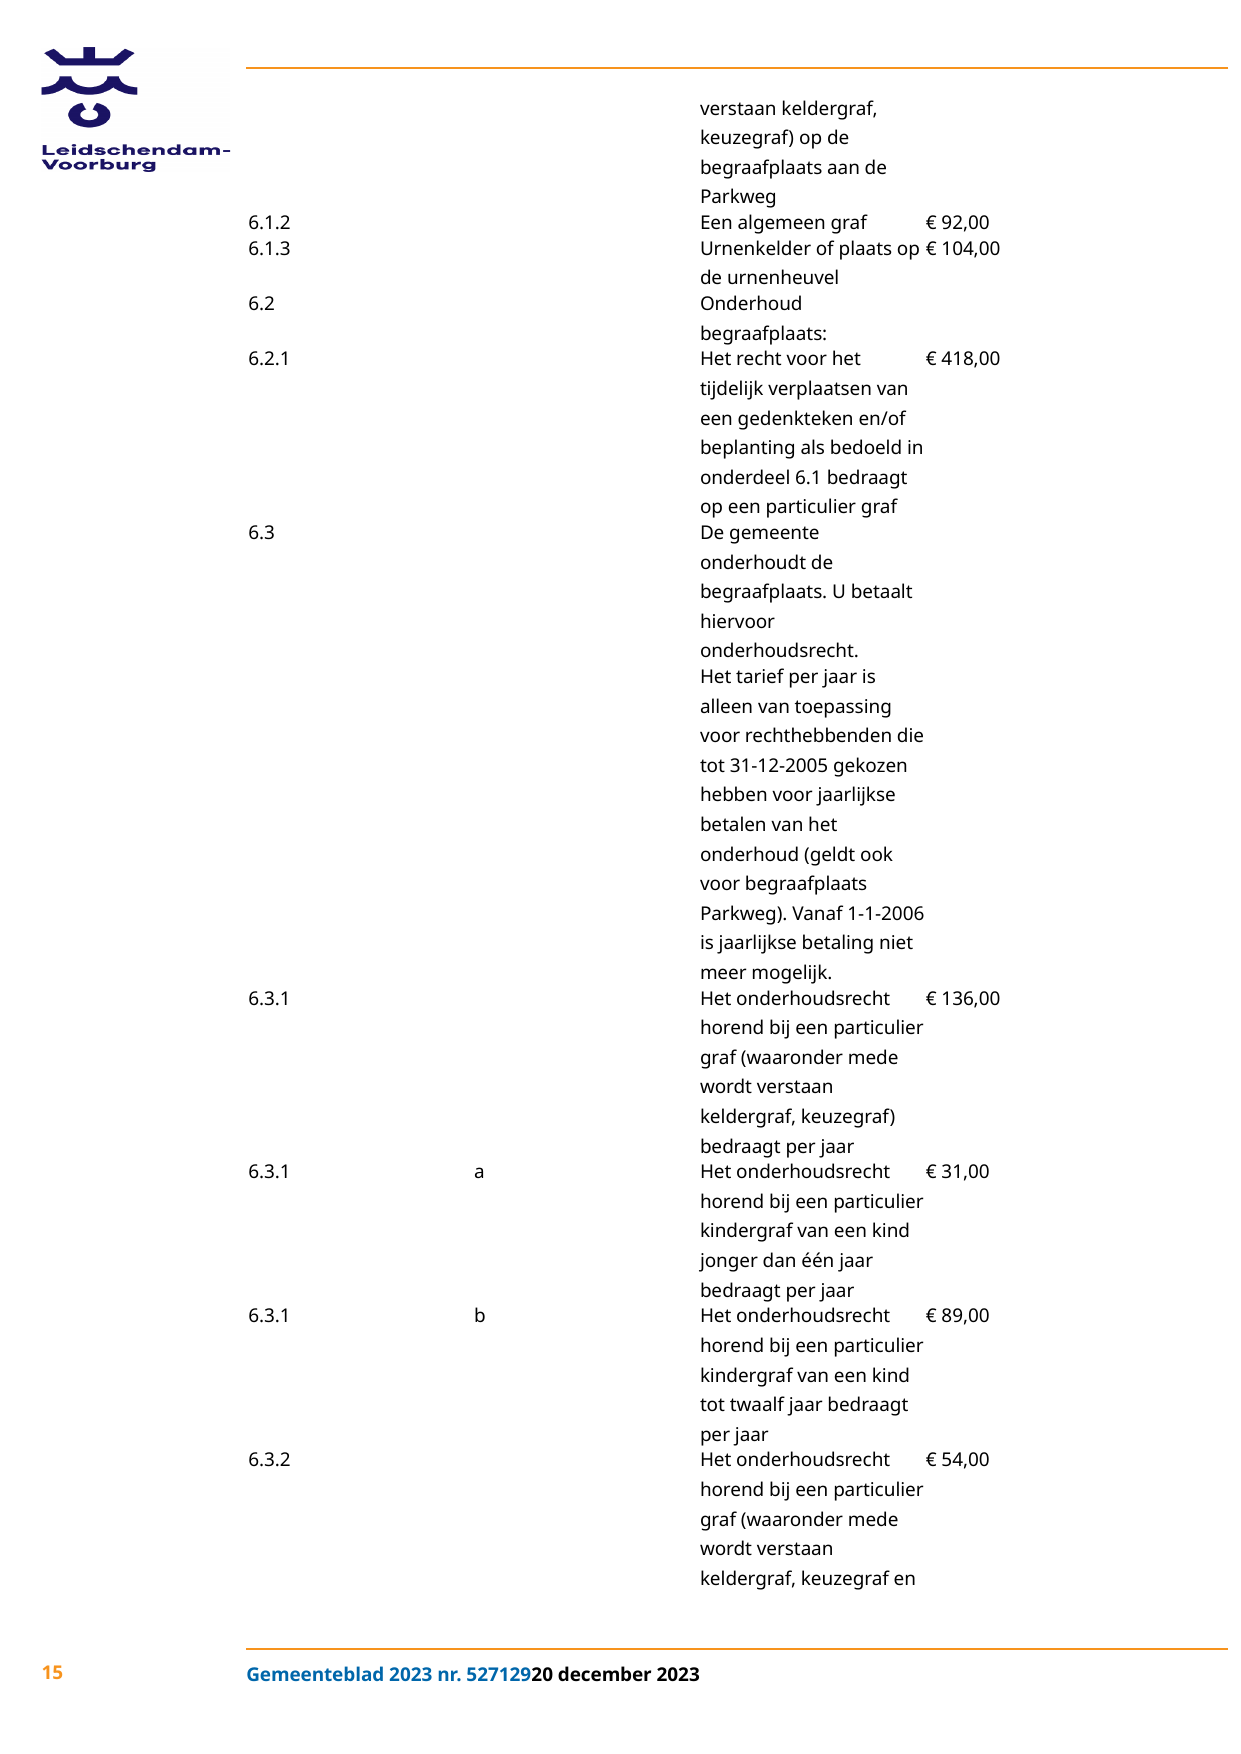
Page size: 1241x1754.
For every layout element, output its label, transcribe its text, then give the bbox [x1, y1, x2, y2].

table_cell b [474, 1303, 700, 1447]
table_cell Het onderhoudsrecht horend bij een particulier kindergraf van een kind jonger dan één jaar bedraagt per jaar [700, 1159, 926, 1303]
table_cell € 31,00 [926, 1159, 1152, 1303]
table_cell verstaan keldergraf, keuzegraf) op de begraafplaats aan de Parkweg [700, 95, 926, 209]
table_cell € 136,00 [926, 985, 1152, 1158]
table_cell 6.3.2 [248, 1447, 474, 1591]
table_cell Het tarief per jaar is alleen van toepassing voor rechthebbenden die tot 31-12-2005 gekozen hebben voor jaarlijkse betalen van het onderhoud (geldt ook voor begraafplaats Parkweg). Vanaf 1-1-2006 is jaarlijkse betaling niet meer mogelijk. [700, 663, 926, 985]
table_cell [926, 663, 1152, 985]
table_cell [474, 346, 700, 519]
picture [41, 47, 231, 172]
table_cell Het onderhoudsrecht horend bij een particulier kindergraf van een kind tot twaalf jaar bedraagt per jaar [700, 1303, 926, 1447]
table_cell [248, 663, 474, 985]
table_cell € 89,00 [926, 1303, 1152, 1447]
table_cell Het onderhoudsrecht horend bij een particulier graf (waaronder mede wordt verstaan keldergraf, keuzegraf) bedraagt per jaar [700, 985, 926, 1158]
table_cell € 418,00 [926, 346, 1152, 519]
table_cell [926, 95, 1152, 209]
table_cell a [474, 1159, 700, 1303]
table_cell [474, 663, 700, 985]
table_cell 6.3.1 [248, 1159, 474, 1303]
table_cell [474, 209, 700, 235]
table_cell Onderhoud begraafplaats: [700, 290, 926, 346]
table_cell [926, 290, 1152, 346]
table_cell 6.3 [248, 519, 474, 663]
table_cell Een algemeen graf [700, 209, 926, 235]
table_cell Het recht voor het tijdelijk verplaatsen van een gedenkteken en/of beplanting als bedoeld in onderdeel 6.1 bedraagt op een particulier graf [700, 346, 926, 519]
table_cell [474, 985, 700, 1158]
table_cell De gemeente onderhoudt de begraafplaats. U betaalt hiervoor onderhoudsrecht. [700, 519, 926, 663]
table_cell [474, 290, 700, 346]
table_cell [474, 519, 700, 663]
table_cell € 92,00 [926, 209, 1152, 235]
table_cell € 54,00 [926, 1447, 1152, 1591]
table_cell € 104,00 [926, 235, 1152, 290]
table_cell [474, 235, 700, 290]
table_cell 6.1.3 [248, 235, 474, 290]
table_cell 6.1.2 [248, 209, 474, 235]
table_cell [926, 519, 1152, 663]
table_cell [248, 95, 474, 209]
table_cell 6.2 [248, 290, 474, 346]
table_cell Urnenkelder of plaats op de urnenheuvel [700, 235, 926, 290]
table_cell 6.3.1 [248, 1303, 474, 1447]
table_cell [474, 95, 700, 209]
table_cell [474, 1447, 700, 1591]
table_cell 6.2.1 [248, 346, 474, 519]
table_cell 6.3.1 [248, 985, 474, 1158]
table_cell Het onderhoudsrecht horend bij een particulier graf (waaronder mede wordt verstaan keldergraf, keuzegraf en [700, 1447, 926, 1591]
